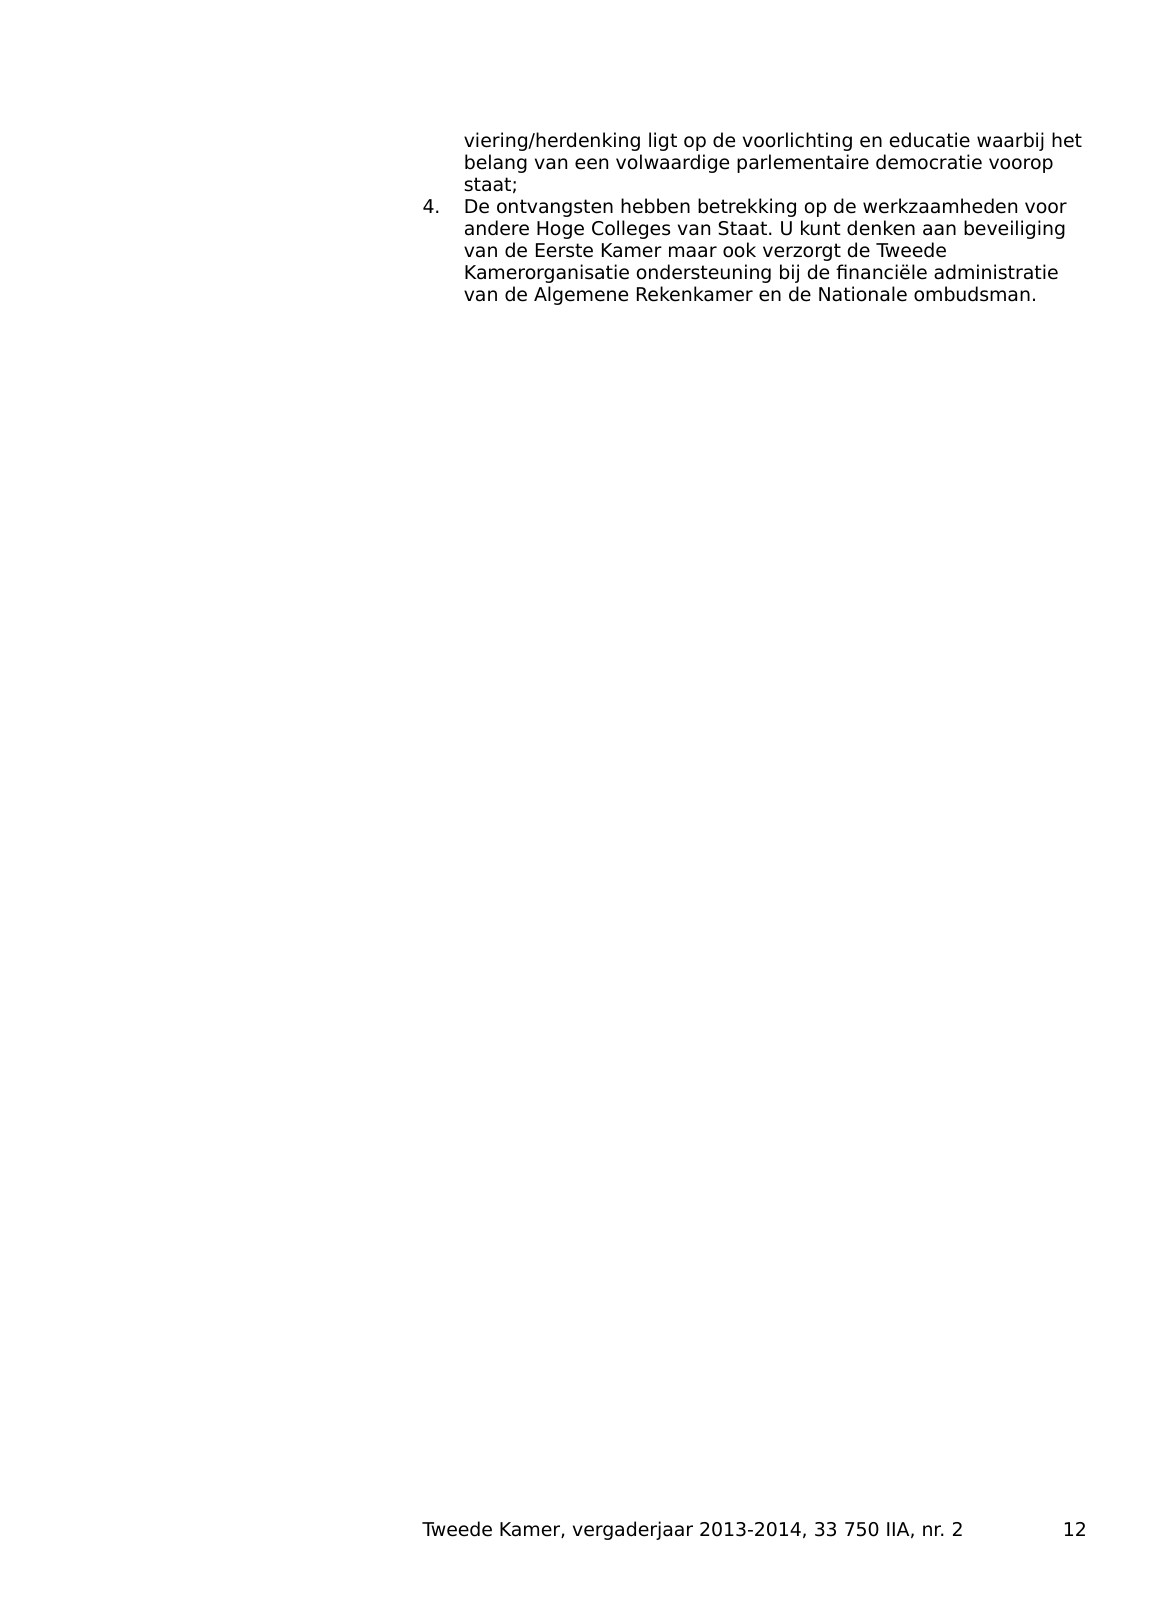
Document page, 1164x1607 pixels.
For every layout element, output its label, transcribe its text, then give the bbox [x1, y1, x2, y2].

text 4. De ontvangsten hebben betrekking op de werkzaamheden voor andere Hoge Colleges van Staat. U kunt denken aan beveiliging van de Eerste Kamer maar ook verzorgt de Tweede Kamerorganisatie ondersteuning bij de financiële administratie van de Algemene Rekenkamer en de Nationale ombudsman. [422, 196, 1087, 306]
text viering/herdenking ligt op de voorlichting en educatie waarbij het belang van een volwaardige parlementaire democratie voorop staat; [422, 130, 1087, 196]
